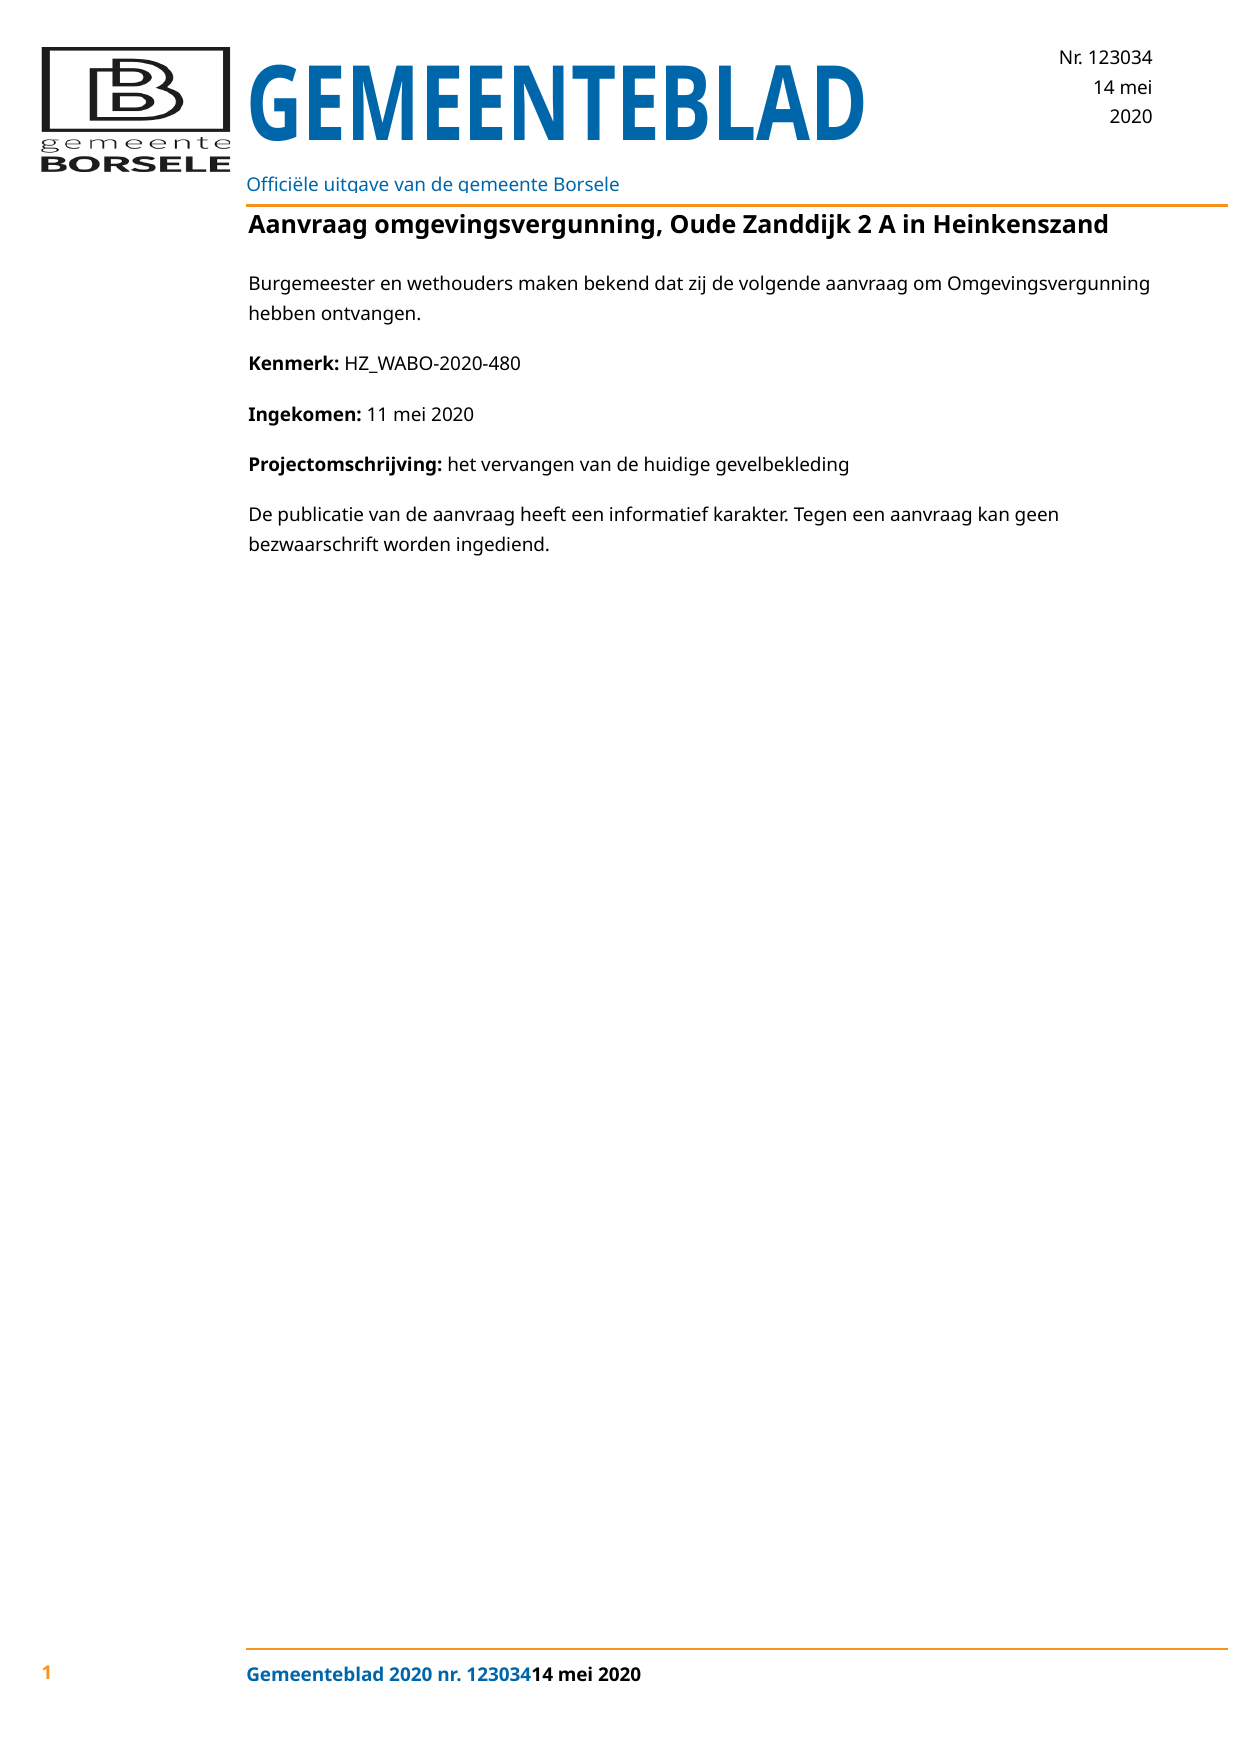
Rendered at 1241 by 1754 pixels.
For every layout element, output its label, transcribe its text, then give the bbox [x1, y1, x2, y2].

text Aanvraag omgevingsvergunning, Oude Zanddijk 2 A in Heinkenszand [248, 207, 1152, 241]
text Burgemeester en wethouders maken bekend dat zij de volgende aanvraag om Omgevingsvergunning hebben ontvangen. [248, 270, 1152, 326]
text Projectomschrijving: het vervangen van de huidige gevelbekleding [248, 451, 1152, 477]
text De publicatie van de aanvraag heeft een informatief karakter. Tegen een aanvraag kan geen bezwaarschrift worden ingediend. [248, 502, 1152, 557]
picture [41, 47, 231, 172]
text Ingekomen: 11 mei 2020 [248, 401, 1152, 426]
text Kenmerk: HZ_WABO-2020-480 [248, 350, 1152, 376]
